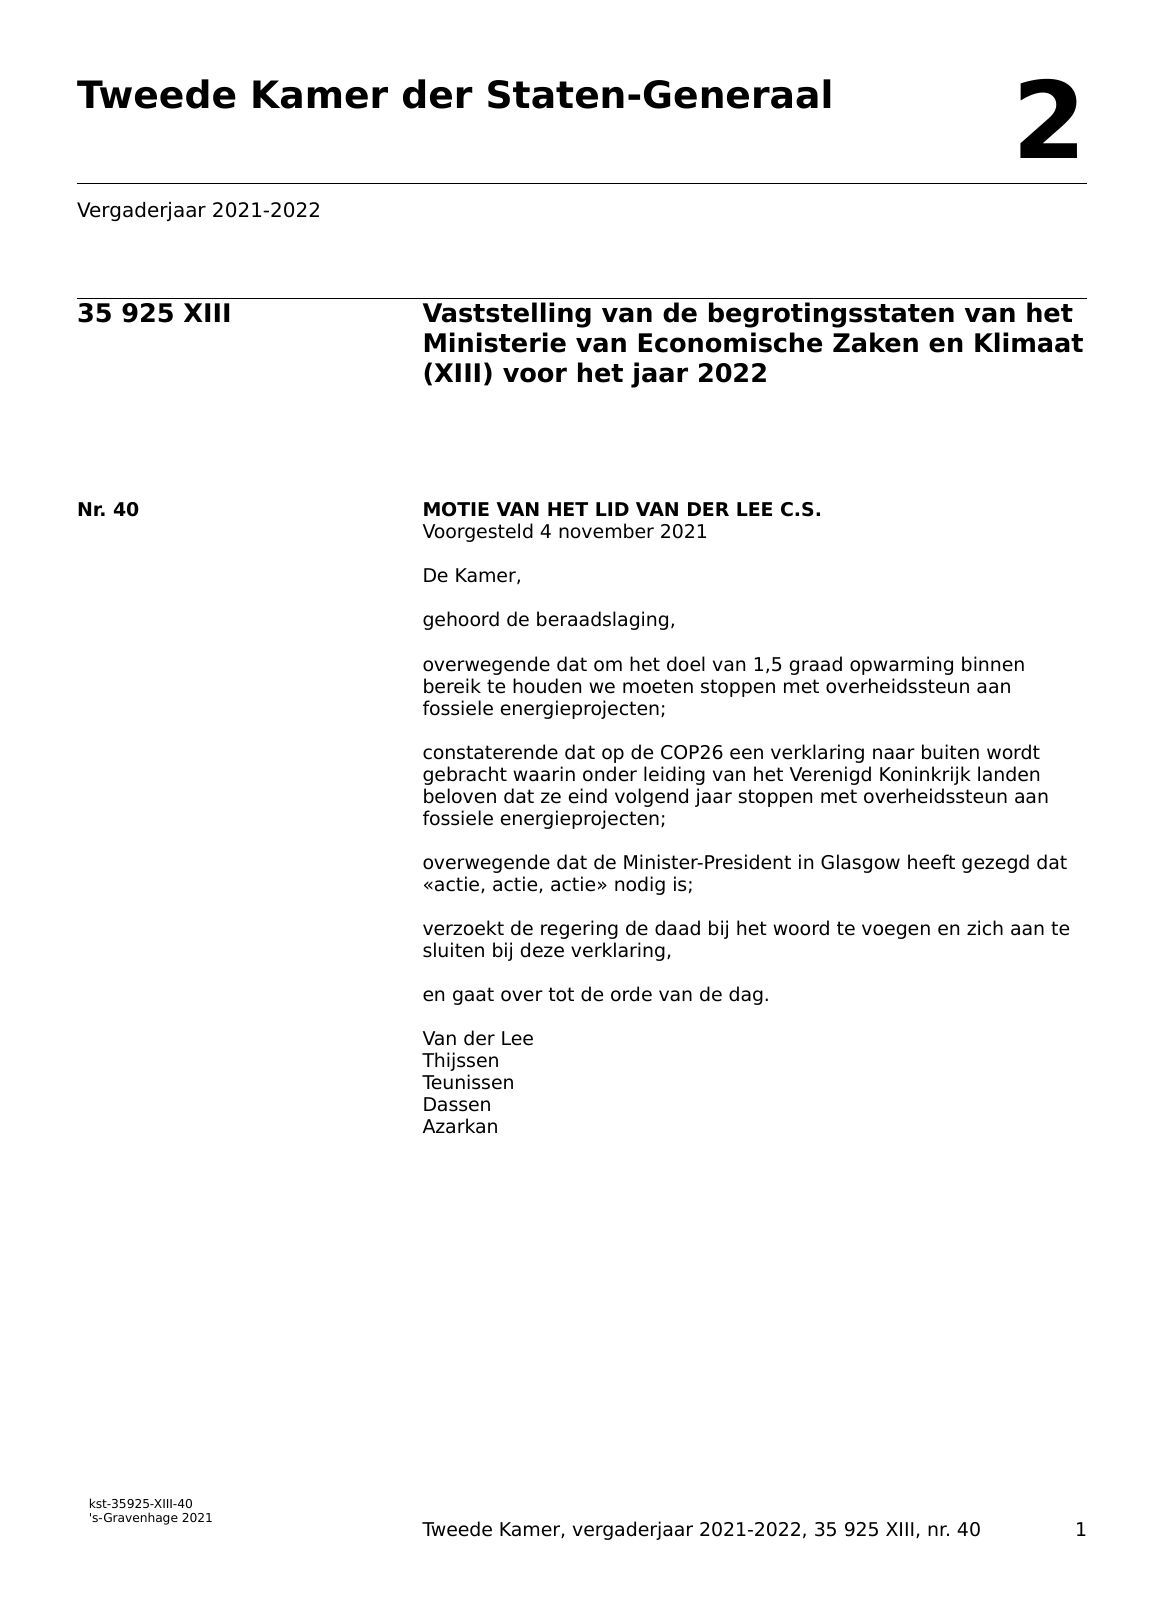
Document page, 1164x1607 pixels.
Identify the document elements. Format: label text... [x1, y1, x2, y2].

text Van der Lee [422, 1028, 1087, 1050]
text Teunissen [422, 1072, 1087, 1094]
subtitle Nr. 40 MOTIE VAN HET LID VAN DER LEE C.S. [77, 499, 1087, 521]
text en gaat over tot de orde van de dag. [422, 984, 1087, 1006]
text overwegende dat om het doel van 1,5 graad opwarming binnen bereik te houden we moeten stoppen met overheidssteun aan fossiele energieprojecten; [422, 653, 1087, 719]
text Azarkan [422, 1116, 1087, 1138]
subtitle 35 925 XIII Vaststelling van de begrotingsstaten van het Ministerie van Economische Zaken en Klimaat (XIII) voor het jaar 2022 [77, 299, 1087, 388]
table_cell Vergaderjaar 2021-2022 [77, 184, 1087, 298]
table_header Tweede Kamer der Staten-Generaal [77, 59, 886, 183]
text Thijssen [422, 1050, 1087, 1072]
text kst-35925-XIII-40 [88, 1497, 323, 1511]
table_header 2 [886, 59, 1087, 183]
text De Kamer, [422, 565, 1087, 587]
text overwegende dat de Minister-President in Glasgow heeft gezegd dat «actie, actie, actie» nodig is; [422, 852, 1087, 896]
text gehoord de beraadslaging, [422, 609, 1087, 631]
text Voorgesteld 4 november 2021 [422, 521, 1087, 543]
text 's-Gravenhage 2021 [88, 1511, 323, 1525]
text Dassen [422, 1094, 1087, 1116]
text constaterende dat op de COP26 een verklaring naar buiten wordt gebracht waarin onder leiding van het Verenigd Koninkrijk landen beloven dat ze eind volgend jaar stoppen met overheidssteun aan fossiele energieprojecten; [422, 742, 1087, 829]
text verzoekt de regering de daad bij het woord te voegen en zich aan te sluiten bij deze verklaring, [422, 918, 1087, 962]
